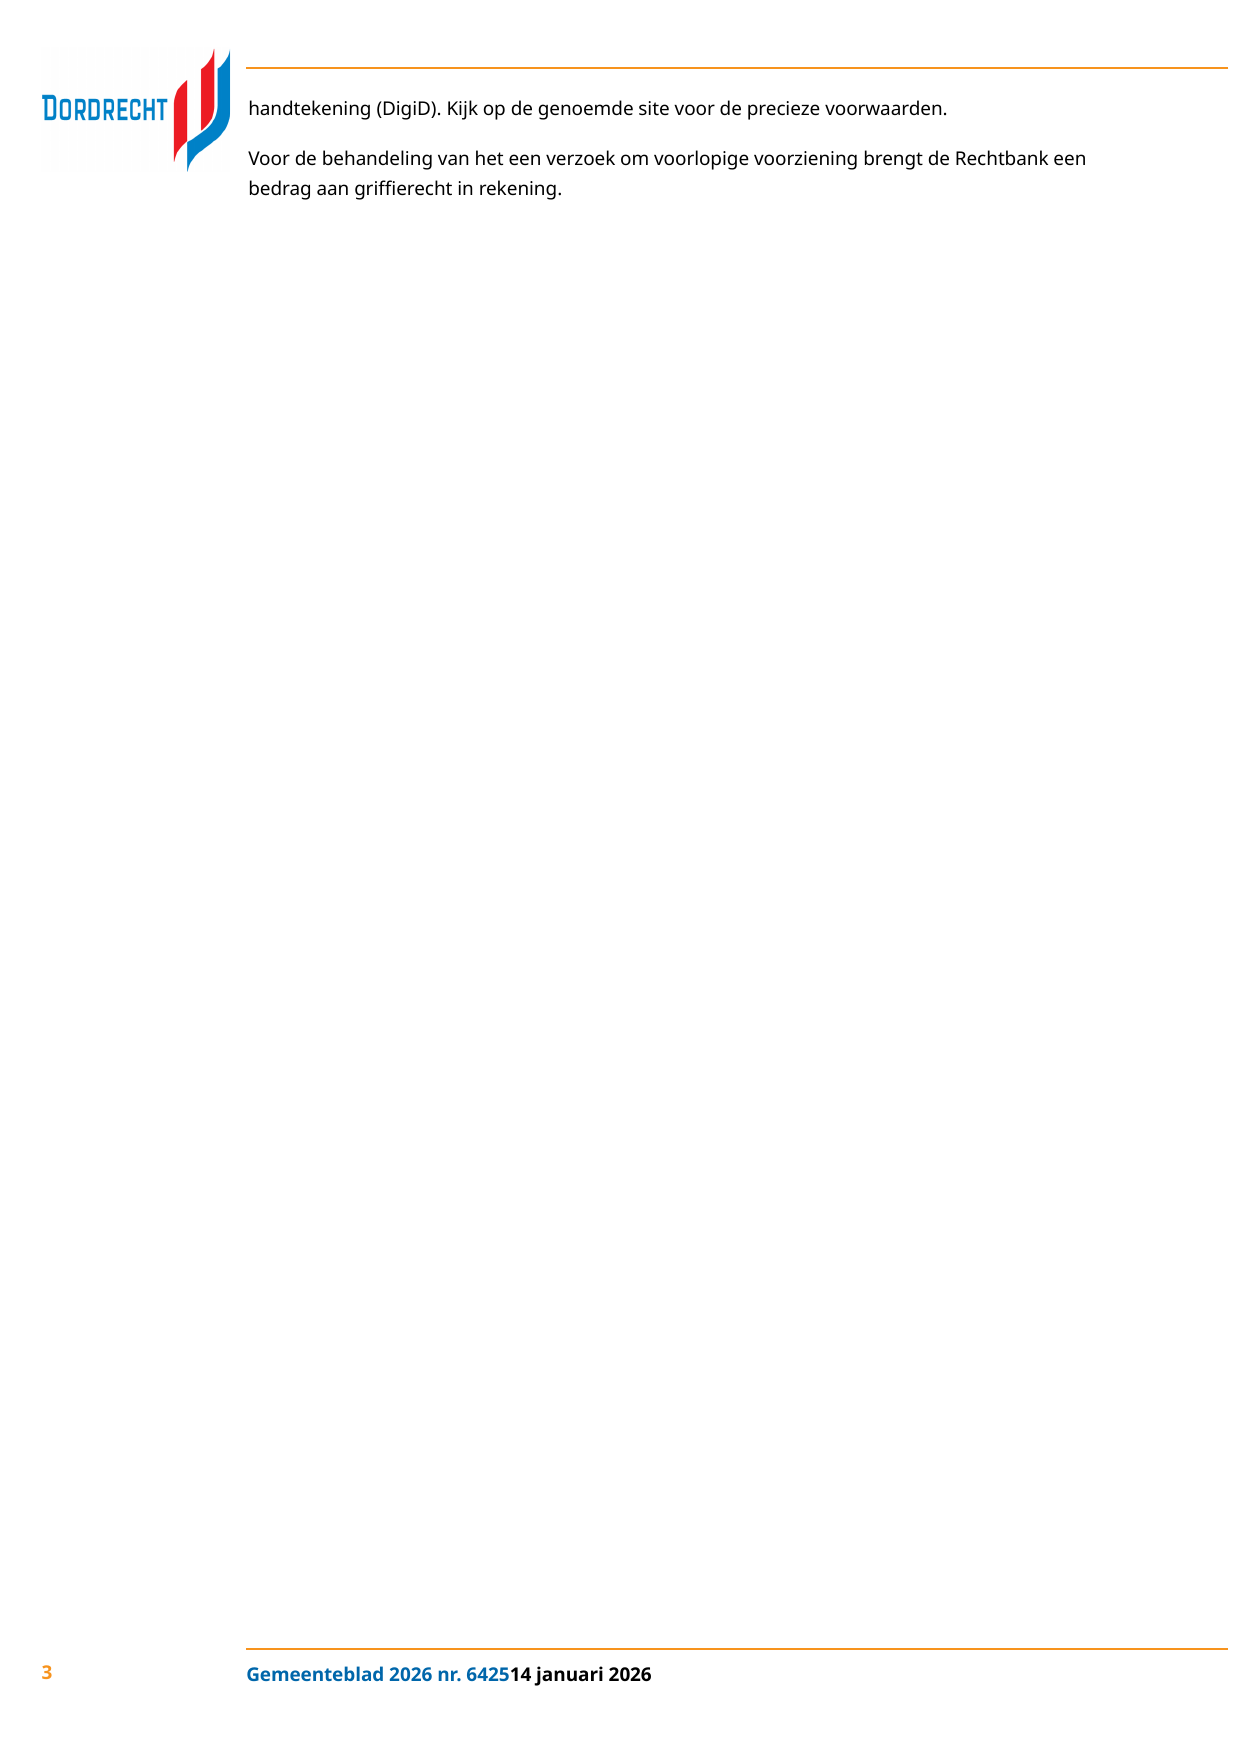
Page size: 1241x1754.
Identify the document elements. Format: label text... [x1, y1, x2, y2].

picture [41, 47, 231, 172]
text handtekening (DigiD). Kijk op de genoemde site voor de precieze voorwaarden. [248, 95, 1152, 121]
text Voor de behandeling van het een verzoek om voorlopige voorziening brengt de Rechtbank een bedrag aan griffierecht in rekening. [248, 145, 1152, 201]
